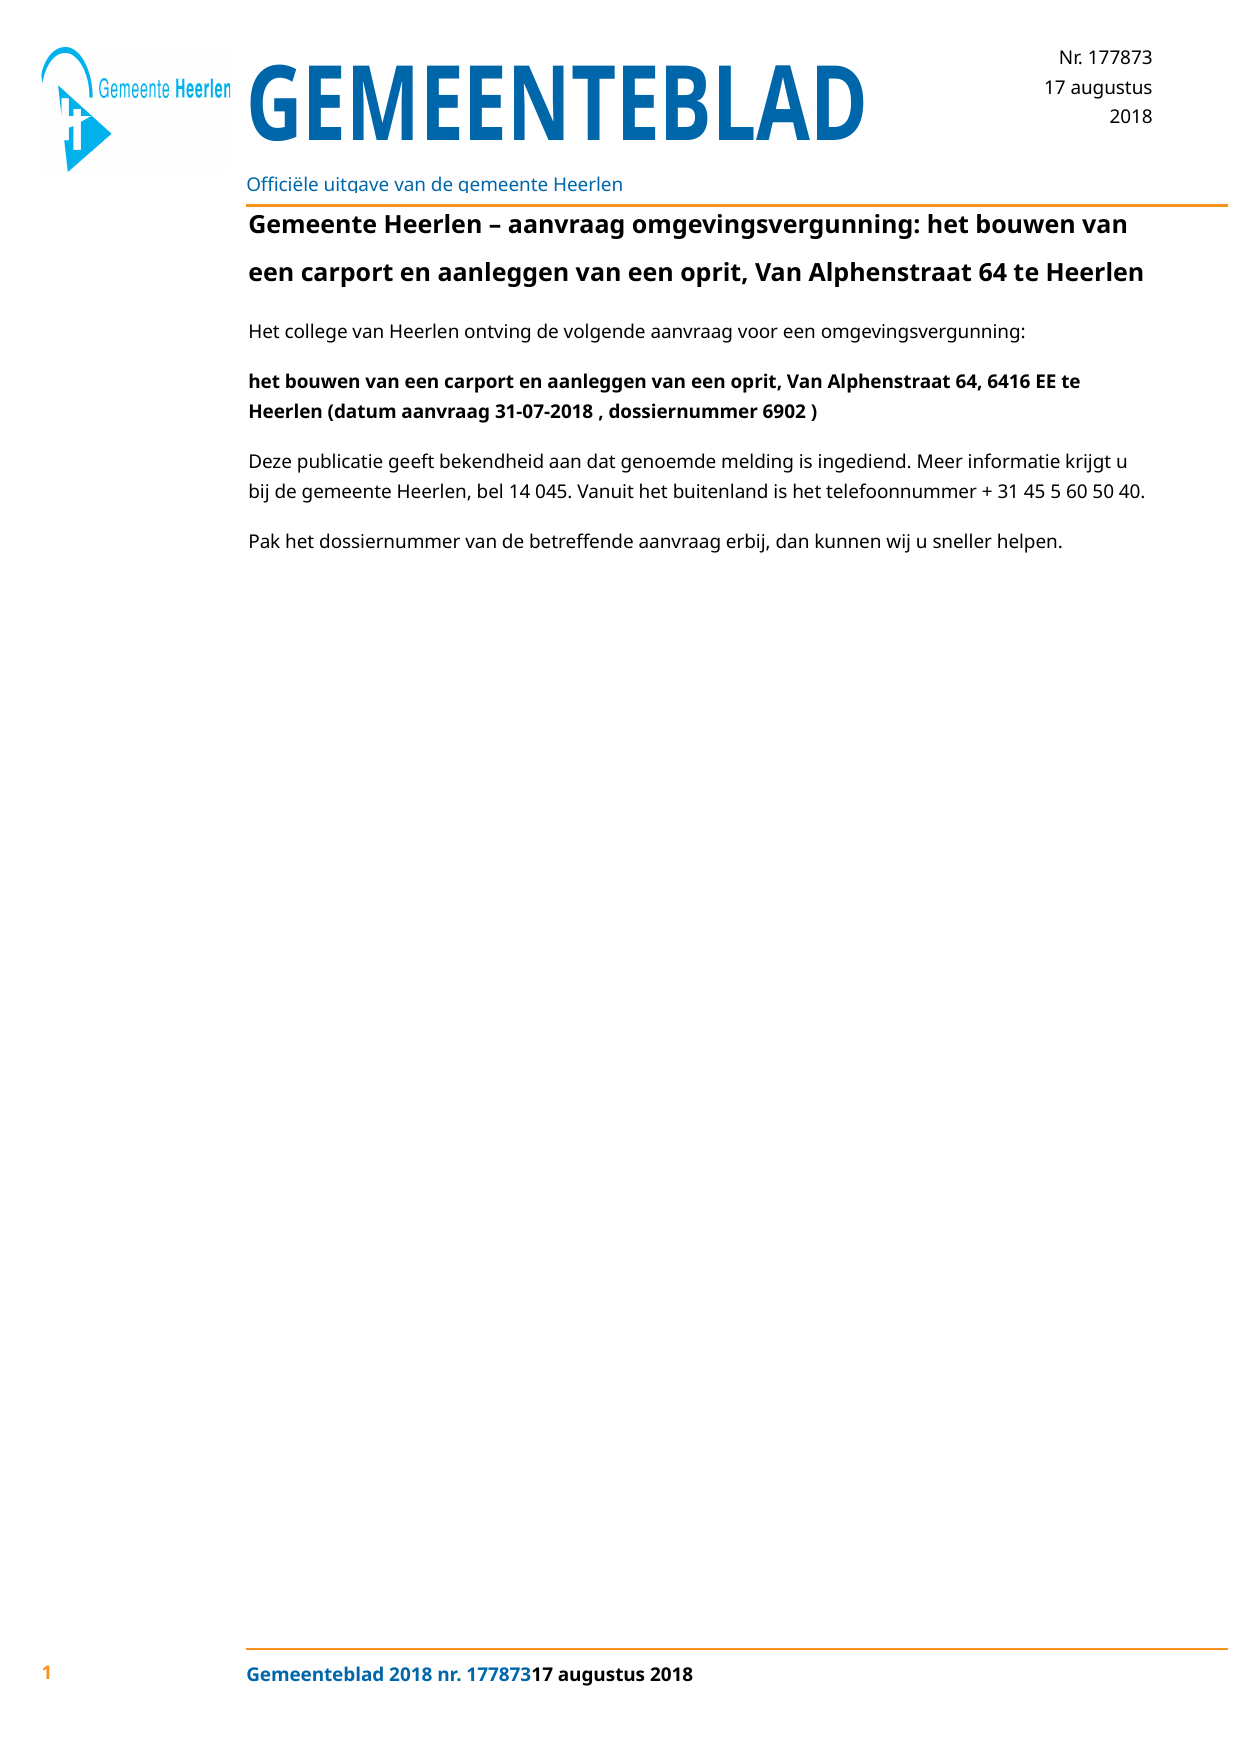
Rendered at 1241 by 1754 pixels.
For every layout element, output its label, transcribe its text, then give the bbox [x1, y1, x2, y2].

picture [41, 47, 58, 70]
text Pak het dossiernummer van de betreffende aanvraag erbij, dan kunnen wij u sneller helpen. [248, 528, 1152, 554]
text Gemeente Heerlen – aanvraag omgevingsvergunning: het bouwen van een carport en aanleggen van een oprit, Van Alphenstraat 64 te Heerlen [248, 207, 1152, 288]
text het bouwen van een carport en aanleggen van een oprit, Van Alphenstraat 64, 6416 EE te Heerlen (datum aanvraag 31-07-2018 , dossiernummer 6902 ) [248, 368, 1152, 424]
picture [41, 47, 231, 172]
text Deze publicatie geeft bekendheid aan dat genoemde melding is ingediend. Meer informatie krijgt u bij de gemeente Heerlen, bel 14 045. Vanuit het buitenland is het telefoonnummer + 31 45 5 60 50 40. [248, 448, 1152, 504]
text Het college van Heerlen ontving de volgende aanvraag voor een omgevingsvergunning: [248, 318, 1152, 344]
